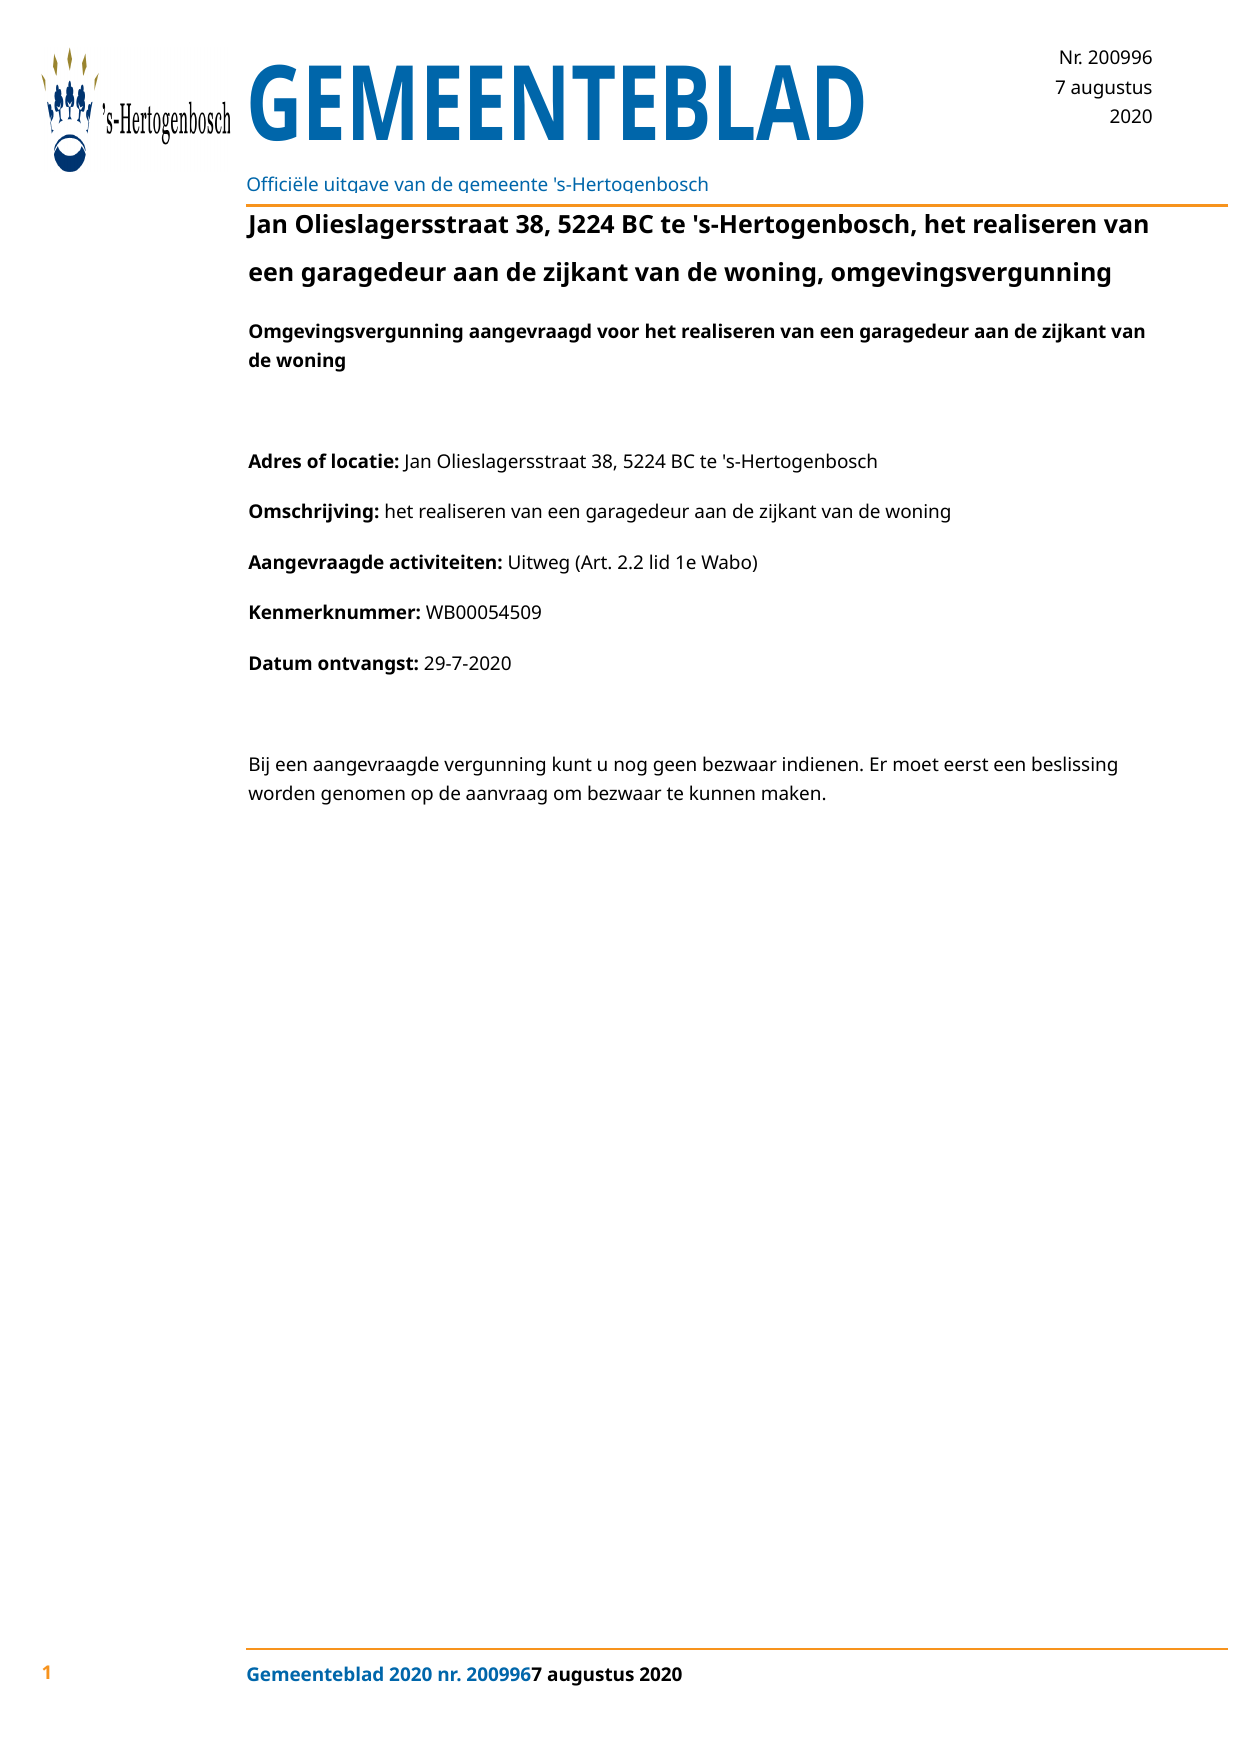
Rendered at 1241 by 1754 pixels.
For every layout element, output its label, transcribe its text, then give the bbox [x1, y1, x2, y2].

text Datum ontvangst: 29-7-2020 [248, 650, 1152, 676]
text Omgevingsvergunning aangevraagd voor het realiseren van een garagedeur aan de zijkant van de woning [248, 318, 1152, 373]
text Bij een aangevraagde vergunning kunt u nog geen bezwaar indienen. Er moet eerst een beslissing worden genomen op de aanvraag om bezwaar te kunnen maken. [248, 751, 1152, 806]
text Jan Olieslagersstraat 38, 5224 BC te 's-Hertogenbosch, het realiseren van een garagedeur aan de zijkant van de woning, omgevingsvergunning [248, 207, 1152, 288]
text Kenmerknummer: WB00054509 [248, 599, 1152, 625]
text Aangevraagde activiteiten: Uitweg (Art. 2.2 lid 1e Wabo) [248, 549, 1152, 575]
text Omschrijving: het realiseren van een garagedeur aan de zijkant van de woning [248, 499, 1152, 524]
text Adres of locatie: Jan Olieslagersstraat 38, 5224 BC te 's-Hertogenbosch [248, 448, 1152, 474]
picture [41, 47, 231, 172]
